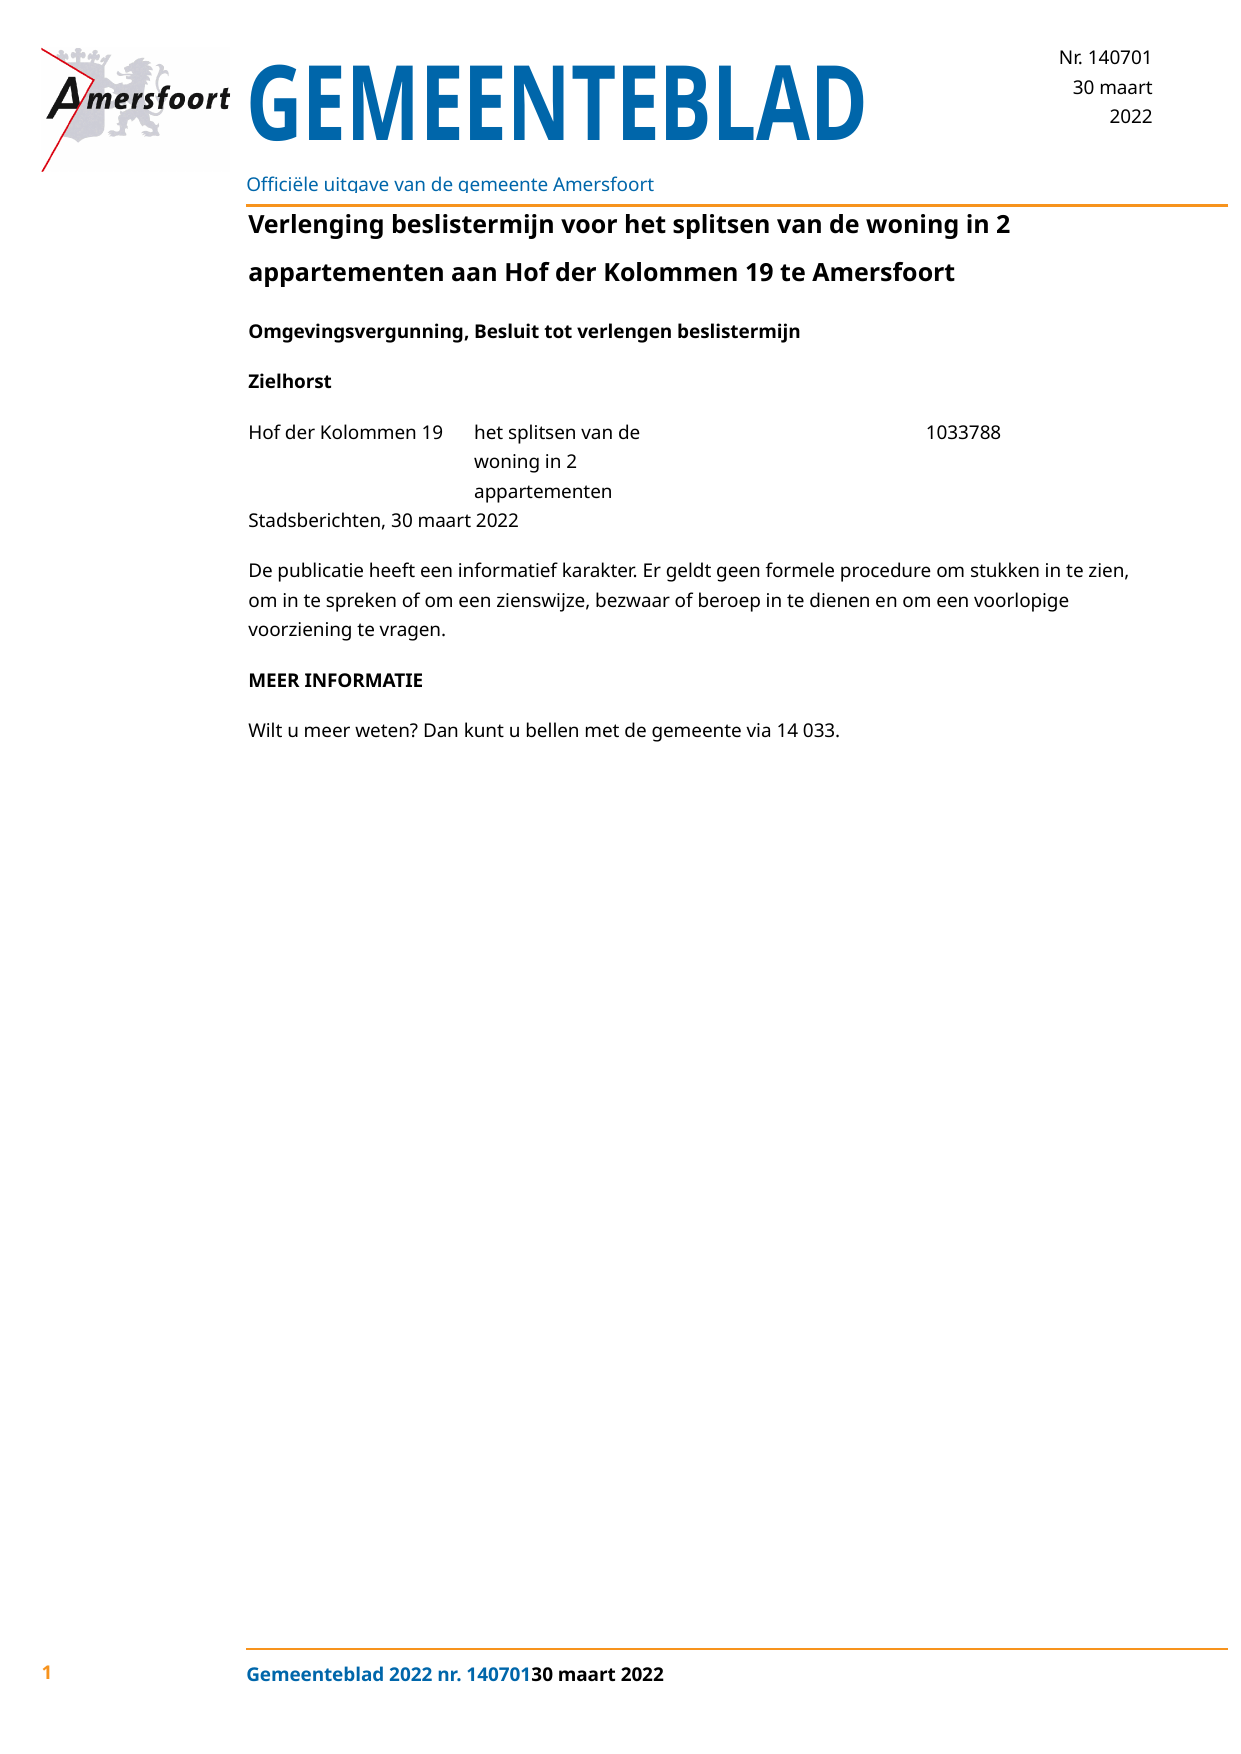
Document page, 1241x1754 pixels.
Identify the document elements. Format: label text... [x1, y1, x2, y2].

text Verlenging beslistermijn voor het splitsen van de woning in 2 appartementen aan Hof der Kolommen 19 te Amersfoort [248, 207, 1152, 288]
table_header het splitsen van de woning in 2 appartementen [474, 419, 700, 504]
text Omgevingsvergunning, Besluit tot verlengen beslistermijn [248, 318, 1152, 344]
text MEER INFORMATIE [248, 667, 1152, 693]
text Stadsberichten, 30 maart 2022 [248, 507, 1152, 533]
table_header 1033788 [926, 419, 1152, 504]
picture [41, 47, 231, 172]
table_header [700, 419, 926, 504]
text Zielhorst [248, 368, 1152, 394]
text De publicatie heeft een informatief karakter. Er geldt geen formele procedure om stukken in te zien, om in te spreken of om een zienswijze, bezwaar of beroep in te dienen en om een voorlopige voorziening te vragen. [248, 557, 1152, 642]
text Wilt u meer weten? Dan kunt u bellen met de gemeente via 14 033. [248, 717, 1152, 743]
table_header Hof der Kolommen 19 [248, 419, 474, 504]
